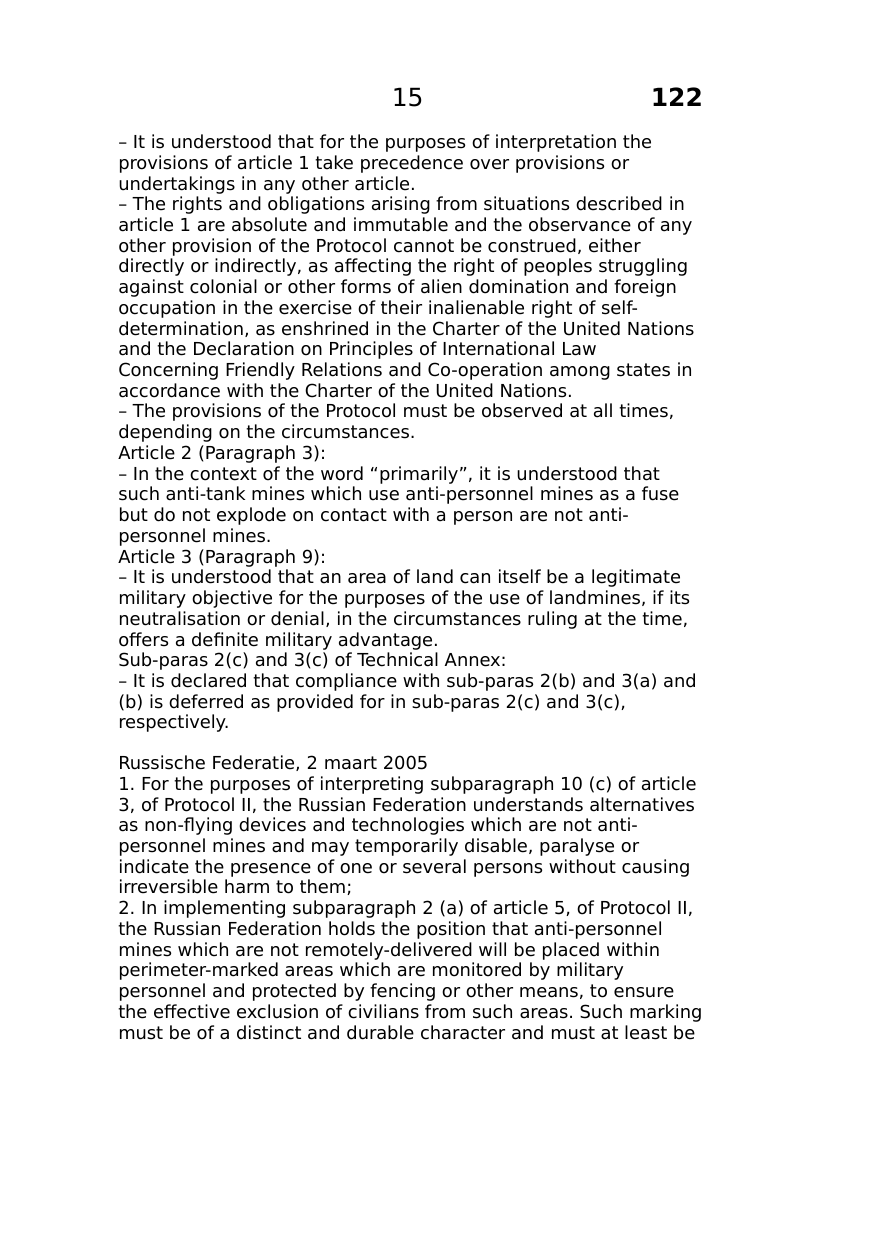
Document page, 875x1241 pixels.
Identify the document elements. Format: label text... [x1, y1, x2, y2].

text Article 3 (Paragraph 9): [118, 546, 703, 567]
text – It is understood that for the purposes of interpretation the provisions of article 1 take precedence over provisions or undertakings in any other article. [118, 132, 703, 194]
text – In the context of the word “primarily”, it is understood that such anti-tank mines which use anti-personnel mines as a fuse but do not explode on contact with a person are not anti-personnel mines. [118, 463, 703, 546]
text – It is understood that an area of land can itself be a legitimate military objective for the purposes of the use of landmines, if its neutralisation or denial, in the circumstances ruling at the time, offers a definite military advantage. [118, 567, 703, 650]
text 2. In implementing subparagraph 2 (a) of article 5, of Protocol II, the Russian Federation holds the position that anti-personnel mines which are not remotely-delivered will be placed within perimeter-marked areas which are monitored by military personnel and protected by fencing or other means, to ensure the effective exclusion of civilians from such areas. Such marking must be of a distinct and durable character and must at least be [118, 898, 703, 1043]
text Russische Federatie, 2 maart 2005 [118, 753, 703, 774]
text Article 2 (Paragraph 3): [118, 443, 703, 463]
text – The rights and obligations arising from situations described in article 1 are absolute and immutable and the observance of any other provision of the Protocol cannot be construed, either directly or indirectly, as affecting the right of peoples struggling against colonial or other forms of alien domination and foreign occupation in the exercise of their inalienable right of self-determination, as enshrined in the Charter of the United Nations and the Declaration on Principles of International Law Concerning Friendly Relations and Co-operation among states in accordance with the Charter of the United Nations. [118, 194, 703, 401]
text – It is declared that compliance with sub-paras 2(b) and 3(a) and (b) is deferred as provided for in sub-paras 2(c) and 3(c), respectively. [118, 671, 703, 733]
text Sub-paras 2(c) and 3(c) of Technical Annex: [118, 650, 703, 671]
text 1. For the purposes of interpreting subparagraph 10 (c) of article 3, of Protocol II, the Russian Federation understands alternatives as non-flying devices and technologies which are not anti-personnel mines and may temporarily disable, paralyse or indicate the presence of one or several persons without causing irreversible harm to them; [118, 774, 703, 898]
text – The provisions of the Protocol must be observed at all times, depending on the circumstances. [118, 401, 703, 443]
